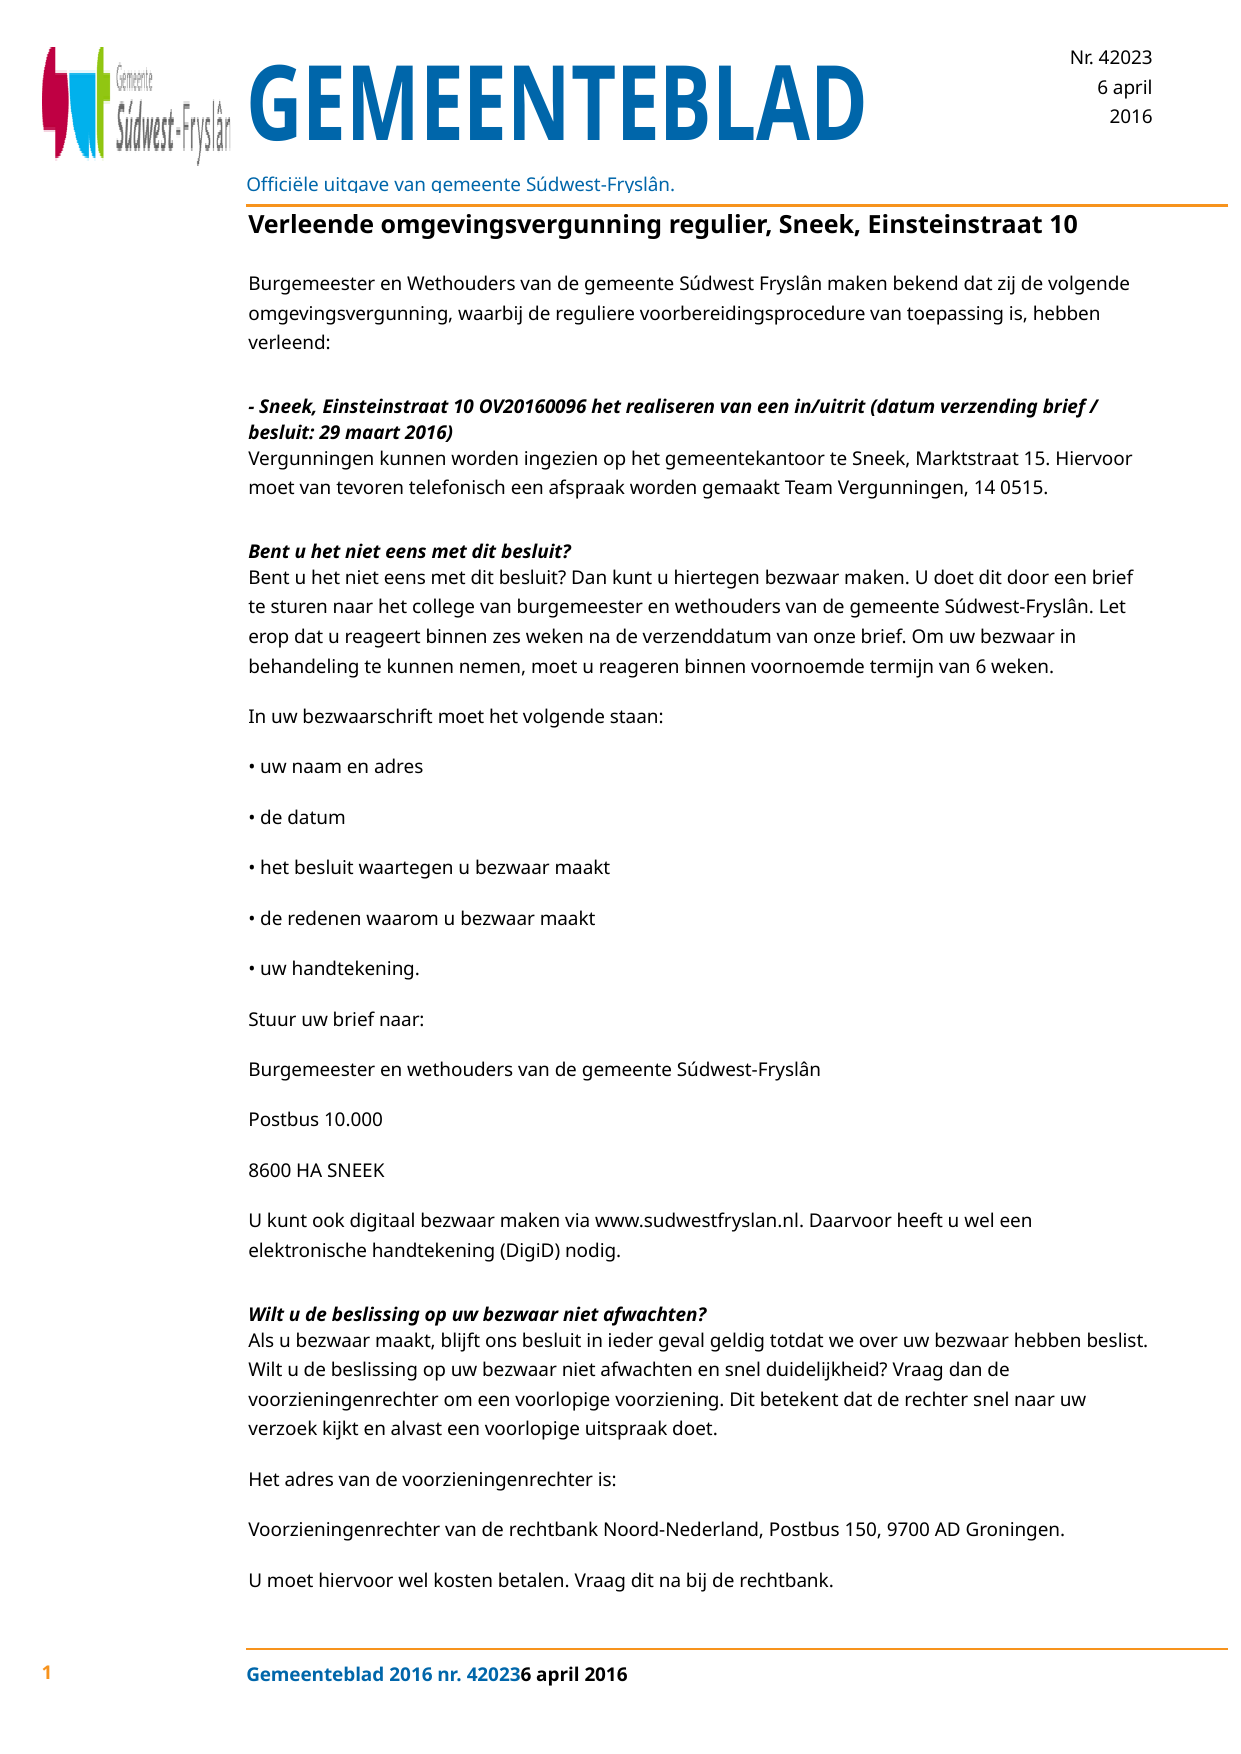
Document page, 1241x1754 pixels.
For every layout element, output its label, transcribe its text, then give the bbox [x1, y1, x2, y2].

text Postbus 10.000 [248, 1107, 1152, 1132]
text Verleende omgevingsvergunning regulier, Sneek, Einsteinstraat 10 [248, 207, 1152, 241]
text Stuur uw brief naar: [248, 1006, 1152, 1032]
text Als u bezwaar maakt, blijft ons besluit in ieder geval geldig totdat we over uw bezwaar hebben beslist. Wilt u de beslissing op uw bezwaar niet afwachten en snel duidelijkheid? Vraag dan de voorzieningenrechter om een voorlopige voorziening. Dit betekent dat de rechter snel naar uw verzoek kijkt en alvast een voorlopige uitspraak doet. [248, 1327, 1152, 1441]
text Burgemeester en wethouders van de gemeente Súdwest-Fryslân [248, 1056, 1152, 1082]
text Bent u het niet eens met dit besluit? Dan kunt u hiertegen bezwaar maken. U doet dit door een brief te sturen naar het college van burgemeester en wethouders van de gemeente Súdwest-Fryslân. Let erop dat u reageert binnen zes weken na de verzenddatum van onze brief. Om uw bezwaar in behandeling te kunnen nemen, moet u reageren binnen voornoemde termijn van 6 weken. [248, 564, 1152, 679]
text Burgemeester en Wethouders van de gemeente Súdwest Fryslân maken bekend dat zij de volgende omgevingsvergunning, waarbij de reguliere voorbereidingsprocedure van toepassing is, hebben verleend: [248, 270, 1152, 355]
text • uw handtekening. [248, 955, 1152, 981]
text In uw bezwaarschrift moet het volgende staan: [248, 703, 1152, 729]
text • uw naam en adres [248, 754, 1152, 779]
text Voorzieningenrechter van de rechtbank Noord-Nederland, Postbus 150, 9700 AD Groningen. [248, 1516, 1152, 1542]
text Wilt u de beslissing op uw bezwaar niet afwachten? [248, 1301, 1152, 1327]
text U kunt ook digitaal bezwaar maken via www.sudwestfryslan.nl. Daarvoor heeft u wel een elektronische handtekening (DigiD) nodig. [248, 1207, 1152, 1263]
picture [41, 47, 231, 172]
text • het besluit waartegen u bezwaar maakt [248, 854, 1152, 880]
text Bent u het niet eens met dit besluit? [248, 538, 1152, 564]
text 8600 HA SNEEK [248, 1157, 1152, 1183]
text U moet hiervoor wel kosten betalen. Vraag dit na bij de rechtbank. [248, 1567, 1152, 1592]
text Vergunningen kunnen worden ingezien op het gemeentekantoor te Sneek, Marktstraat 15. Hiervoor moet van tevoren telefonisch een afspraak worden gemaakt Team Vergunningen, 14 0515. [248, 445, 1152, 500]
text - Sneek, Einsteinstraat 10 OV20160096 het realiseren van een in/uitrit (datum verzending brief / besluit: 29 maart 2016) [248, 393, 1152, 445]
text Het adres van de voorzieningenrechter is: [248, 1466, 1152, 1492]
text • de datum [248, 804, 1152, 830]
text • de redenen waarom u bezwaar maakt [248, 905, 1152, 931]
